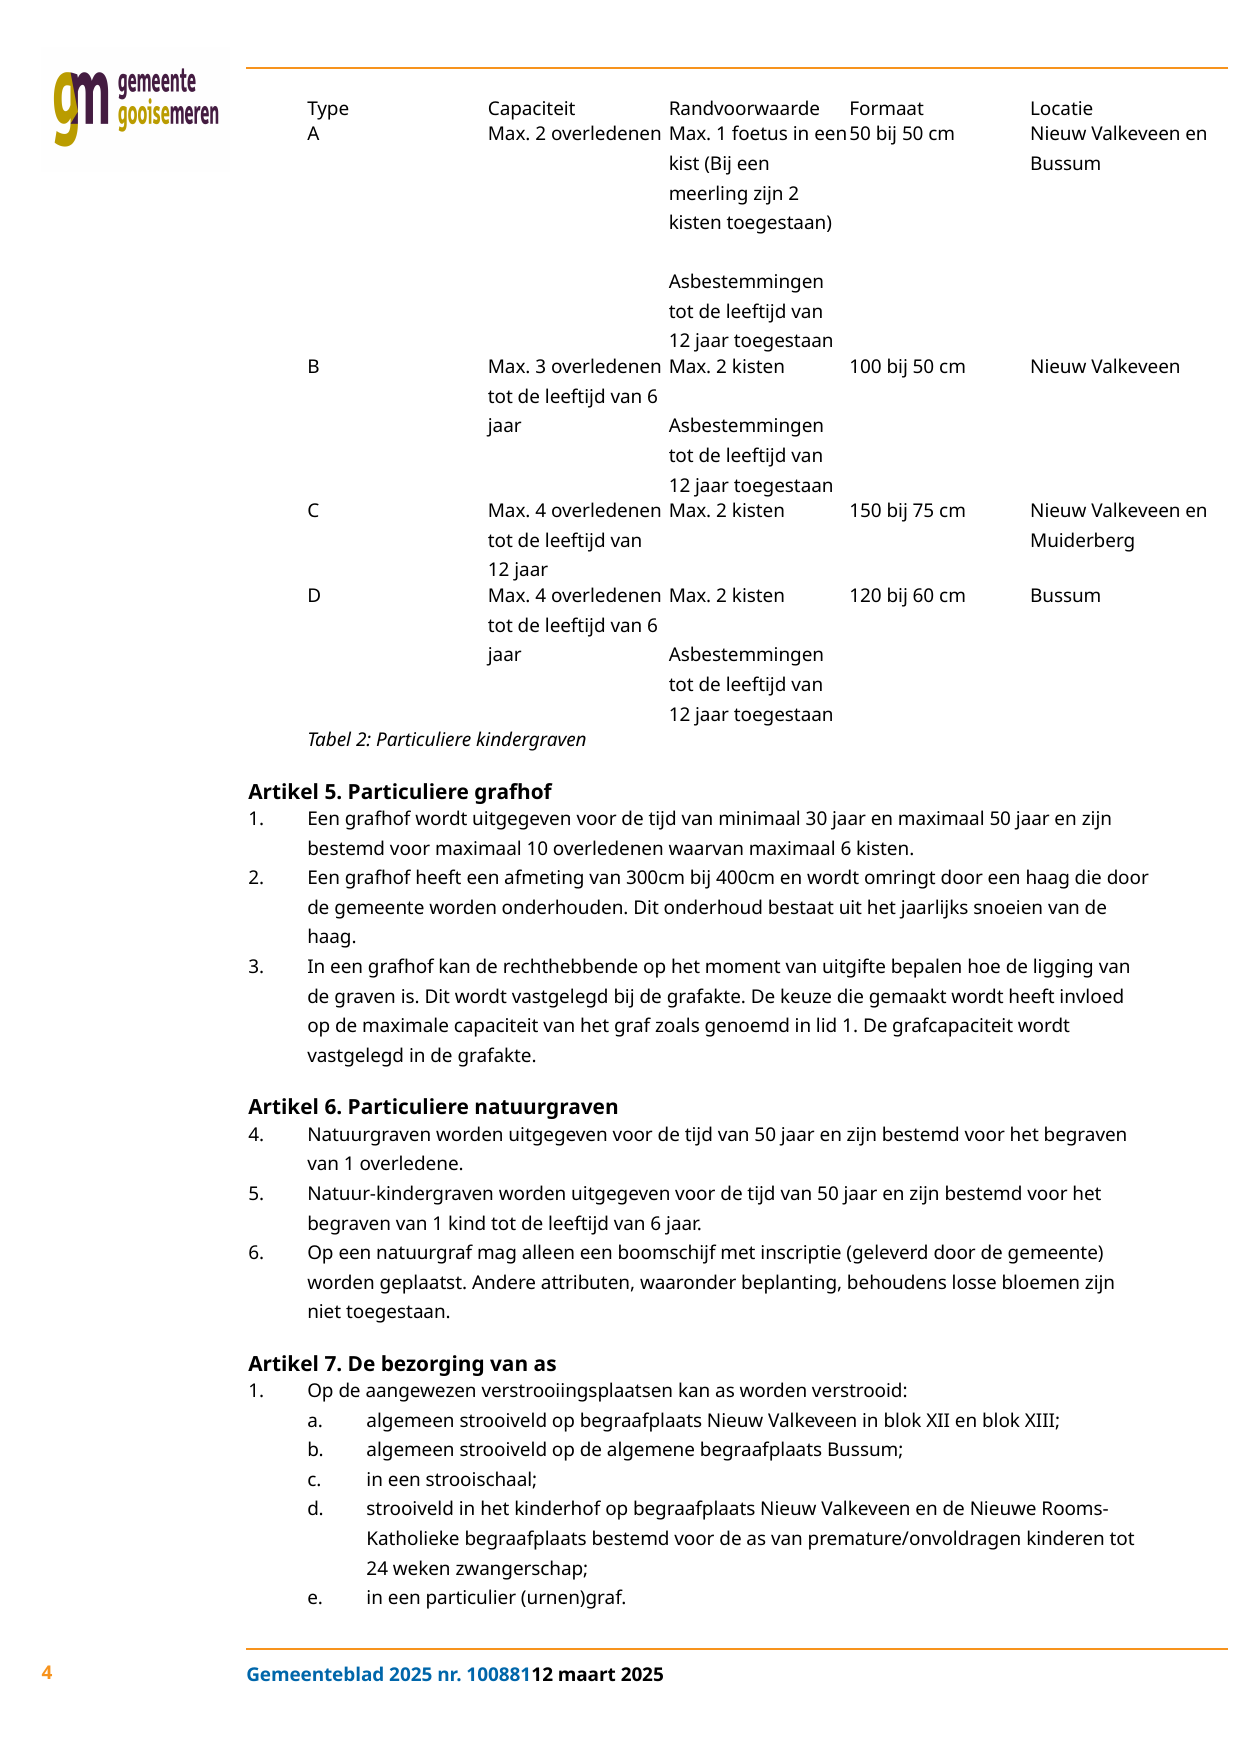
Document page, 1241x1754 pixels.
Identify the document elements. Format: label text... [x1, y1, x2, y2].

list strooiveld in het kinderhof op begraafplaats Nieuw Valkeveen en de Nieuwe Rooms-Katholieke begraafplaats bestemd voor de as van premature/onvoldragen kinderen tot 24 weken zwangerschap; [307, 1496, 1152, 1581]
list algemeen strooiveld op begraafplaats Nieuw Valkeveen in blok XII en blok XIII; [307, 1407, 1152, 1433]
table_cell 50 bij 50 cm [849, 121, 1030, 353]
list Natuur-kindergraven worden uitgegeven voor de tijd van 50 jaar en zijn bestemd voor het begraven van 1 kind tot de leeftijd van 6 jaar. [248, 1180, 1152, 1235]
list in een strooischaal; [307, 1466, 1152, 1492]
table_cell Max. 2 kisten [669, 498, 849, 582]
table_cell Nieuw Valkeveen en Muiderberg [1030, 498, 1211, 582]
table_header Locatie [1030, 95, 1211, 121]
table_cell Max. 4 overledenen tot de leeftijd van 12 jaar [488, 498, 668, 582]
text Artikel 6. Particuliere natuurgraven [248, 1092, 1152, 1121]
list in een particulier (urnen)graf. [307, 1584, 1152, 1610]
table_cell Nieuw Valkeveen [1030, 354, 1211, 497]
list Een grafhof wordt uitgegeven voor de tijd van minimaal 30 jaar en maximaal 50 jaar en zijn bestemd voor maximaal 10 overledenen waarvan maximaal 6 kisten. [248, 805, 1152, 861]
table_cell 100 bij 50 cm [849, 354, 1030, 497]
list In een grafhof kan de rechthebbende op het moment van uitgifte bepalen hoe de ligging van de graven is. Dit wordt vastgelegd bij de grafakte. De keuze die gemaakt wordt heeft invloed op de maximale capaciteit van het graf zoals genoemd in lid 1. De grafcapaciteit wordt vastgelegd in de grafakte. [248, 953, 1152, 1068]
table_cell D [307, 583, 488, 726]
table_cell C [307, 498, 488, 582]
table_cell Nieuw Valkeveen en Bussum [1030, 121, 1211, 353]
table_cell Max. 4 overledenen tot de leeftijd van 6 jaar [488, 583, 668, 726]
list Tabel 2: Particuliere kindergraven [248, 727, 1152, 752]
text Artikel 5. Particuliere grafhof [248, 777, 1152, 805]
table_header Type [307, 95, 488, 121]
table_header Formaat [849, 95, 1030, 121]
list algemeen strooiveld op de algemene begraafplaats Bussum; [307, 1436, 1152, 1462]
list Natuurgraven worden uitgegeven voor de tijd van 50 jaar en zijn bestemd voor het begraven van 1 overledene. [248, 1121, 1152, 1176]
table_cell 150 bij 75 cm [849, 498, 1030, 582]
table_cell 120 bij 60 cm [849, 583, 1030, 726]
table_header Capaciteit [488, 95, 668, 121]
list Op de aangewezen verstrooiingsplaatsen kan as worden verstrooid: [248, 1377, 1152, 1403]
table_header Randvoorwaarde [669, 95, 849, 121]
text Artikel 7. De bezorging van as [248, 1349, 1152, 1377]
table_cell Max. 1 foetus in een kist (Bij een meerling zijn 2 kisten toegestaan) Asbestemmingen tot de leeftijd van 12 jaar toegestaan [669, 121, 849, 353]
table_cell Max. 3 overledenen tot de leeftijd van 6 jaar [488, 354, 668, 497]
table_cell Max. 2 kisten Asbestemmingen tot de leeftijd van 12 jaar toegestaan [669, 354, 849, 497]
table_cell Max. 2 kisten Asbestemmingen tot de leeftijd van 12 jaar toegestaan [669, 583, 849, 726]
picture [41, 47, 231, 172]
table_cell B [307, 354, 488, 497]
list Op een natuurgraf mag alleen een boomschijf met inscriptie (geleverd door de gemeente) worden geplaatst. Andere attributen, waaronder beplanting, behoudens losse bloemen zijn niet toegestaan. [248, 1239, 1152, 1324]
list Een grafhof heeft een afmeting van 300cm bij 400cm en wordt omringt door een haag die door de gemeente worden onderhouden. Dit onderhoud bestaat uit het jaarlijks snoeien van de haag. [248, 864, 1152, 949]
table_cell Bussum [1030, 583, 1211, 726]
table_cell A [307, 121, 488, 353]
table_cell Max. 2 overledenen [488, 121, 668, 353]
